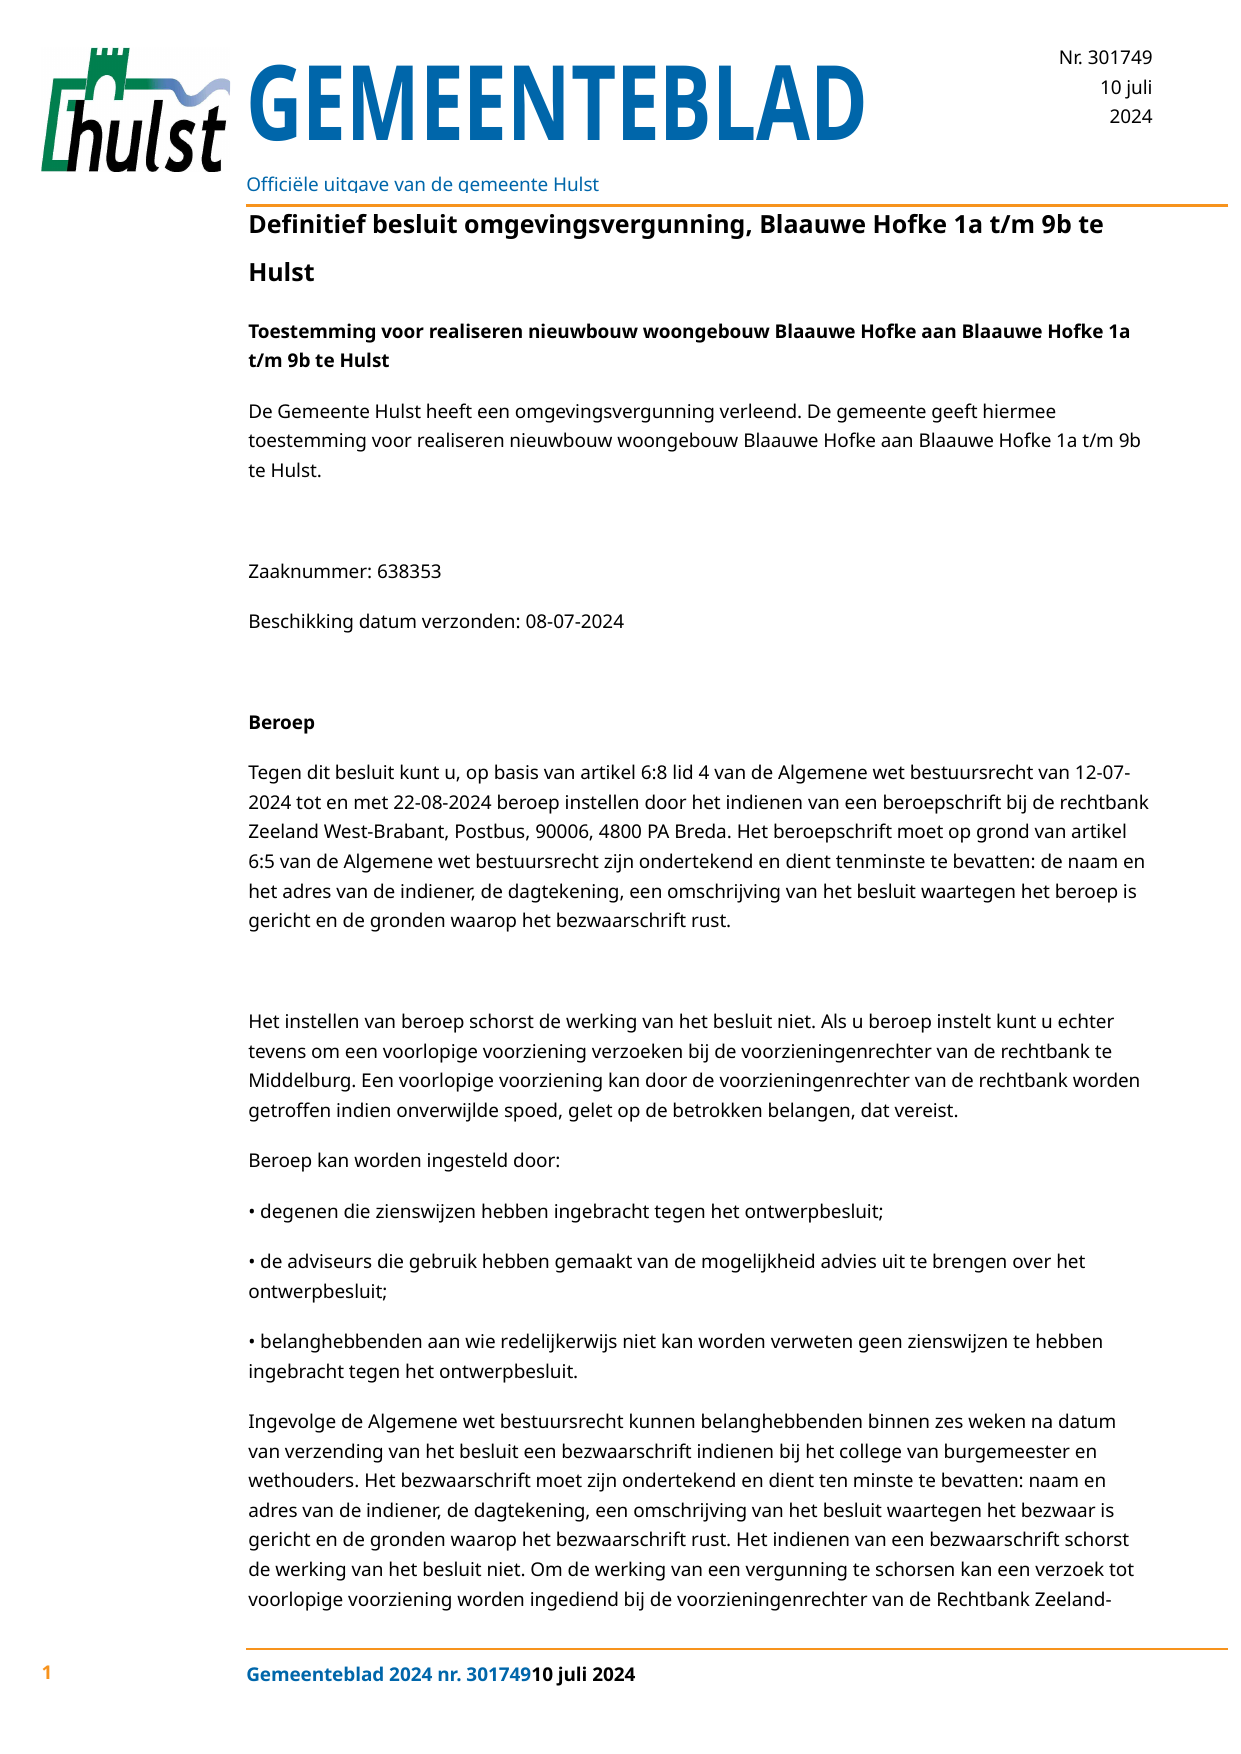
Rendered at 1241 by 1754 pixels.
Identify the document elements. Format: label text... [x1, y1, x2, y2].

text Beroep kan worden ingesteld door: [248, 1147, 1152, 1173]
text Toestemming voor realiseren nieuwbouw woongebouw Blaauwe Hofke aan Blaauwe Hofke 1a t/m 9b te Hulst [248, 318, 1152, 373]
text Beschikking datum verzonden: 08-07-2024 [248, 608, 1152, 634]
text De Gemeente Hulst heeft een omgevingsvergunning verleend. De gemeente geeft hiermee toestemming voor realiseren nieuwbouw woongebouw Blaauwe Hofke aan Blaauwe Hofke 1a t/m 9b te Hulst. [248, 398, 1152, 483]
text Tegen dit besluit kunt u, op basis van artikel 6:8 lid 4 van de Algemene wet bestuursrecht van 12-07-2024 tot en met 22-08-2024 beroep instellen door het indienen van een beroepschrift bij de rechtbank Zeeland West-Brabant, Postbus, 90006, 4800 PA Breda. Het beroepschrift moet op grond van artikel 6:5 van de Algemene wet bestuursrecht zijn ondertekend en dient tenminste te bevatten: de naam en het adres van de indiener, de dagtekening, een omschrijving van het besluit waartegen het beroep is gericht en de gronden waarop het bezwaarschrift rust. [248, 759, 1152, 933]
text Ingevolge de Algemene wet bestuursrecht kunnen belanghebbenden binnen zes weken na datum van verzending van het besluit een bezwaarschrift indienen bij het college van burgemeester en wethouders. Het bezwaarschrift moet zijn ondertekend en dient ten minste te bevatten: naam en adres van de indiener, de dagtekening, een omschrijving van het besluit waartegen het bezwaar is gericht en de gronden waarop het bezwaarschrift rust. Het indienen van een bezwaarschrift schorst de werking van het besluit niet. Om de werking van een vergunning te schorsen kan een verzoek tot voorlopige voorziening worden ingediend bij de voorzieningenrechter van de Rechtbank Zeeland- [248, 1408, 1152, 1612]
picture [41, 47, 231, 172]
text Zaaknummer: 638353 [248, 558, 1152, 584]
text • degenen die zienswijzen hebben ingebracht tegen het ontwerpbesluit; [248, 1198, 1152, 1224]
text Het instellen van beroep schorst de werking van het besluit niet. Als u beroep instelt kunt u echter tevens om een voorlopige voorziening verzoeken bij de voorzieningenrechter van de rechtbank te Middelburg. Een voorlopige voorziening kan door de voorzieningenrechter van de rechtbank worden getroffen indien onverwijlde spoed, gelet op de betrokken belangen, dat vereist. [248, 1008, 1152, 1123]
text Definitief besluit omgevingsvergunning, Blaauwe Hofke 1a t/m 9b te Hulst [248, 207, 1152, 288]
text • de adviseurs die gebruik hebben gemaakt van de mogelijkheid advies uit te brengen over het ontwerpbesluit; [248, 1248, 1152, 1304]
text • belanghebbenden aan wie redelijkerwijs niet kan worden verweten geen zienswijzen te hebben ingebracht tegen het ontwerpbesluit. [248, 1328, 1152, 1384]
text Beroep [248, 709, 1152, 735]
